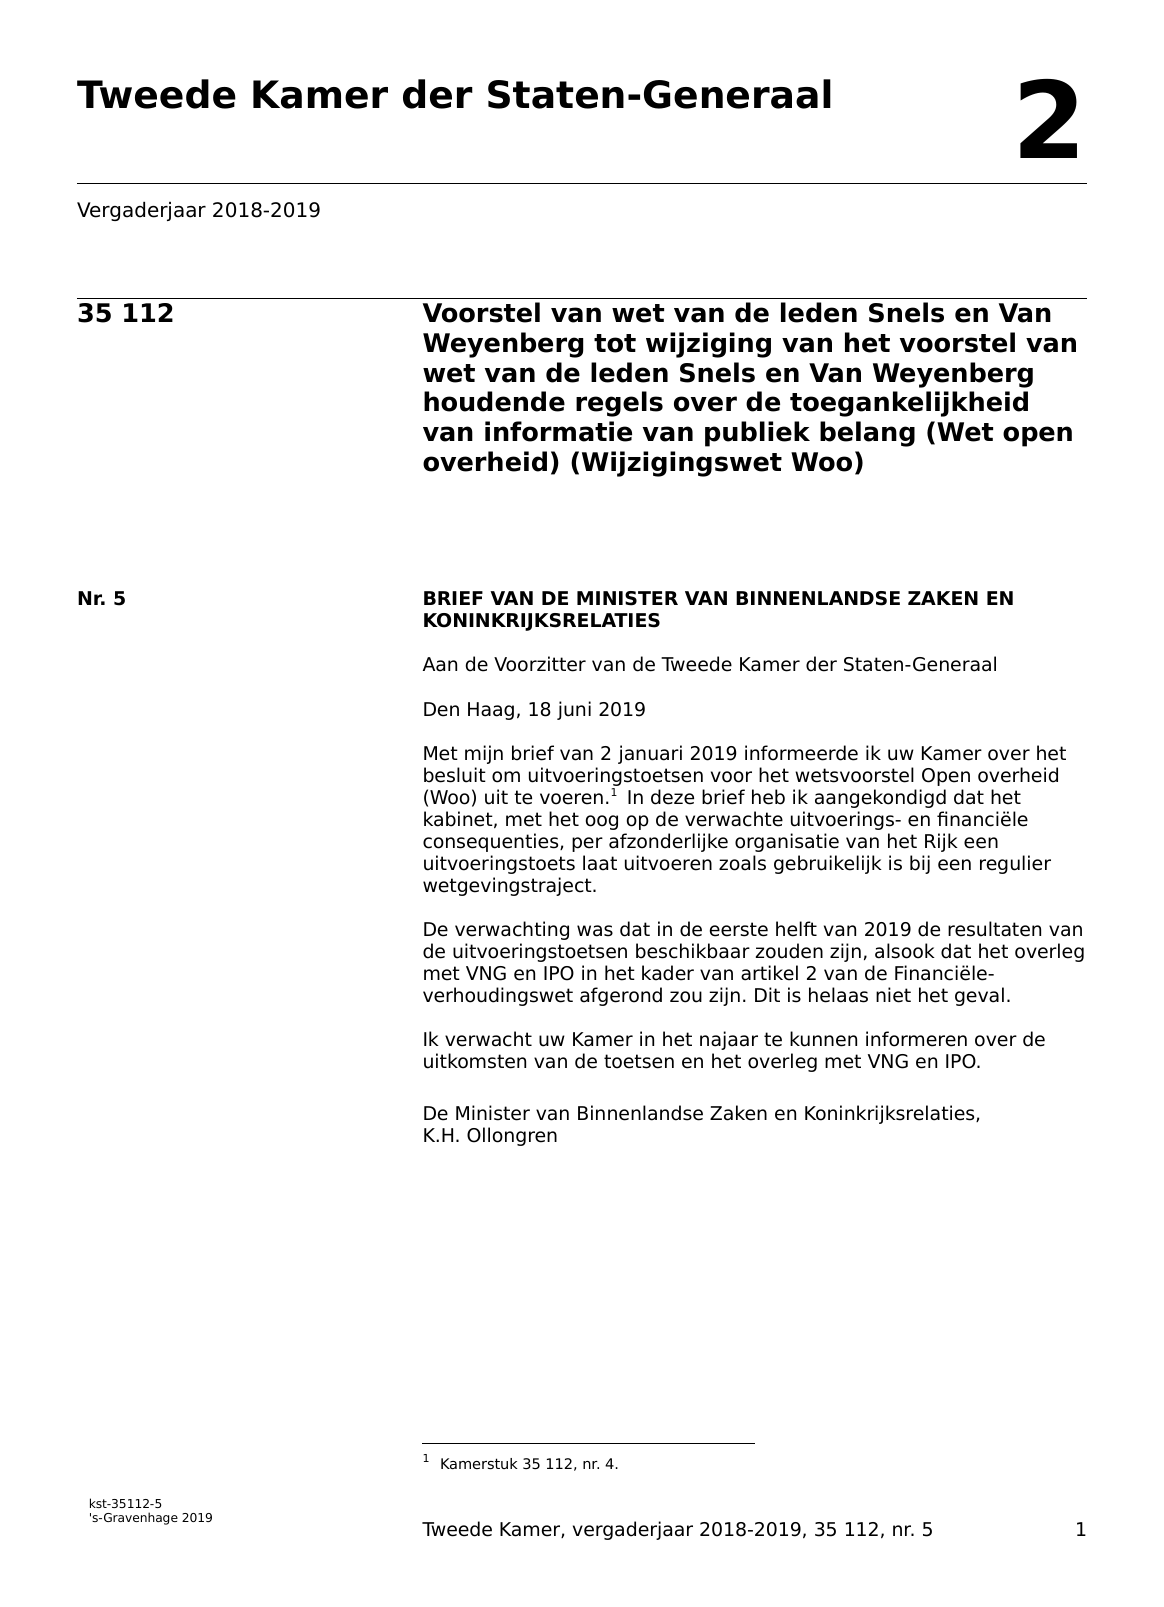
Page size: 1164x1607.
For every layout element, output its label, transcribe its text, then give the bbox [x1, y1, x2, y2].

subtitle Nr. 5 BRIEF VAN DE MINISTER VAN BINNENLANDSE ZAKEN EN KONINKRIJKSRELATIES [77, 588, 1087, 632]
text Met mijn brief van 2 januari 2019 informeerde ik uw Kamer over het besluit om uitvoeringstoetsen voor het wetsvoorstel Open overheid (Woo) uit te voeren. In deze brief heb ik aangekondigd dat het kabinet, met het oog op de verwachte uitvoerings- en financiële consequenties, per afzonderlijke organisatie van het Rijk een uitvoeringstoets laat uitvoeren zoals gebruikelijk is bij een regulier wetgevingstraject. [422, 743, 1087, 896]
table_header Tweede Kamer der Staten-Generaal [77, 59, 886, 183]
text Den Haag, 18 juni 2019 [422, 698, 1087, 720]
table_header 2 [886, 59, 1087, 183]
text Aan de Voorzitter van de Tweede Kamer der Staten-Generaal [422, 654, 1087, 676]
text De Minister van Binnenlandse Zaken en Koninkrijksrelaties, K.H. Ollongren [422, 1103, 1087, 1147]
text De verwachting was dat in de eerste helft van 2019 de resultaten van de uitvoeringstoetsen beschikbaar zouden zijn, alsook dat het overleg met VNG en IPO in het kader van artikel 2 van de Financiële-verhoudingswet afgerond zou zijn. Dit is helaas niet het geval. [422, 919, 1087, 1007]
subtitle 35 112 Voorstel van wet van de leden Snels en Van Weyenberg tot wijziging van het voorstel van wet van de leden Snels en Van Weyenberg houdende regels over de toegankelijkheid van informatie van publiek belang (Wet open overheid) (Wijzigingswet Woo) [77, 299, 1087, 477]
text Ik verwacht uw Kamer in het najaar te kunnen informeren over de uitkomsten van de toetsen en het overleg met VNG en IPO. [422, 1029, 1087, 1073]
text 's-Gravenhage 2019 [88, 1511, 323, 1525]
text kst-35112-5 [88, 1497, 323, 1511]
table_cell Vergaderjaar 2018-2019 [77, 184, 1087, 298]
text Kamerstuk 35 112, nr. 4. [422, 1452, 1087, 1474]
